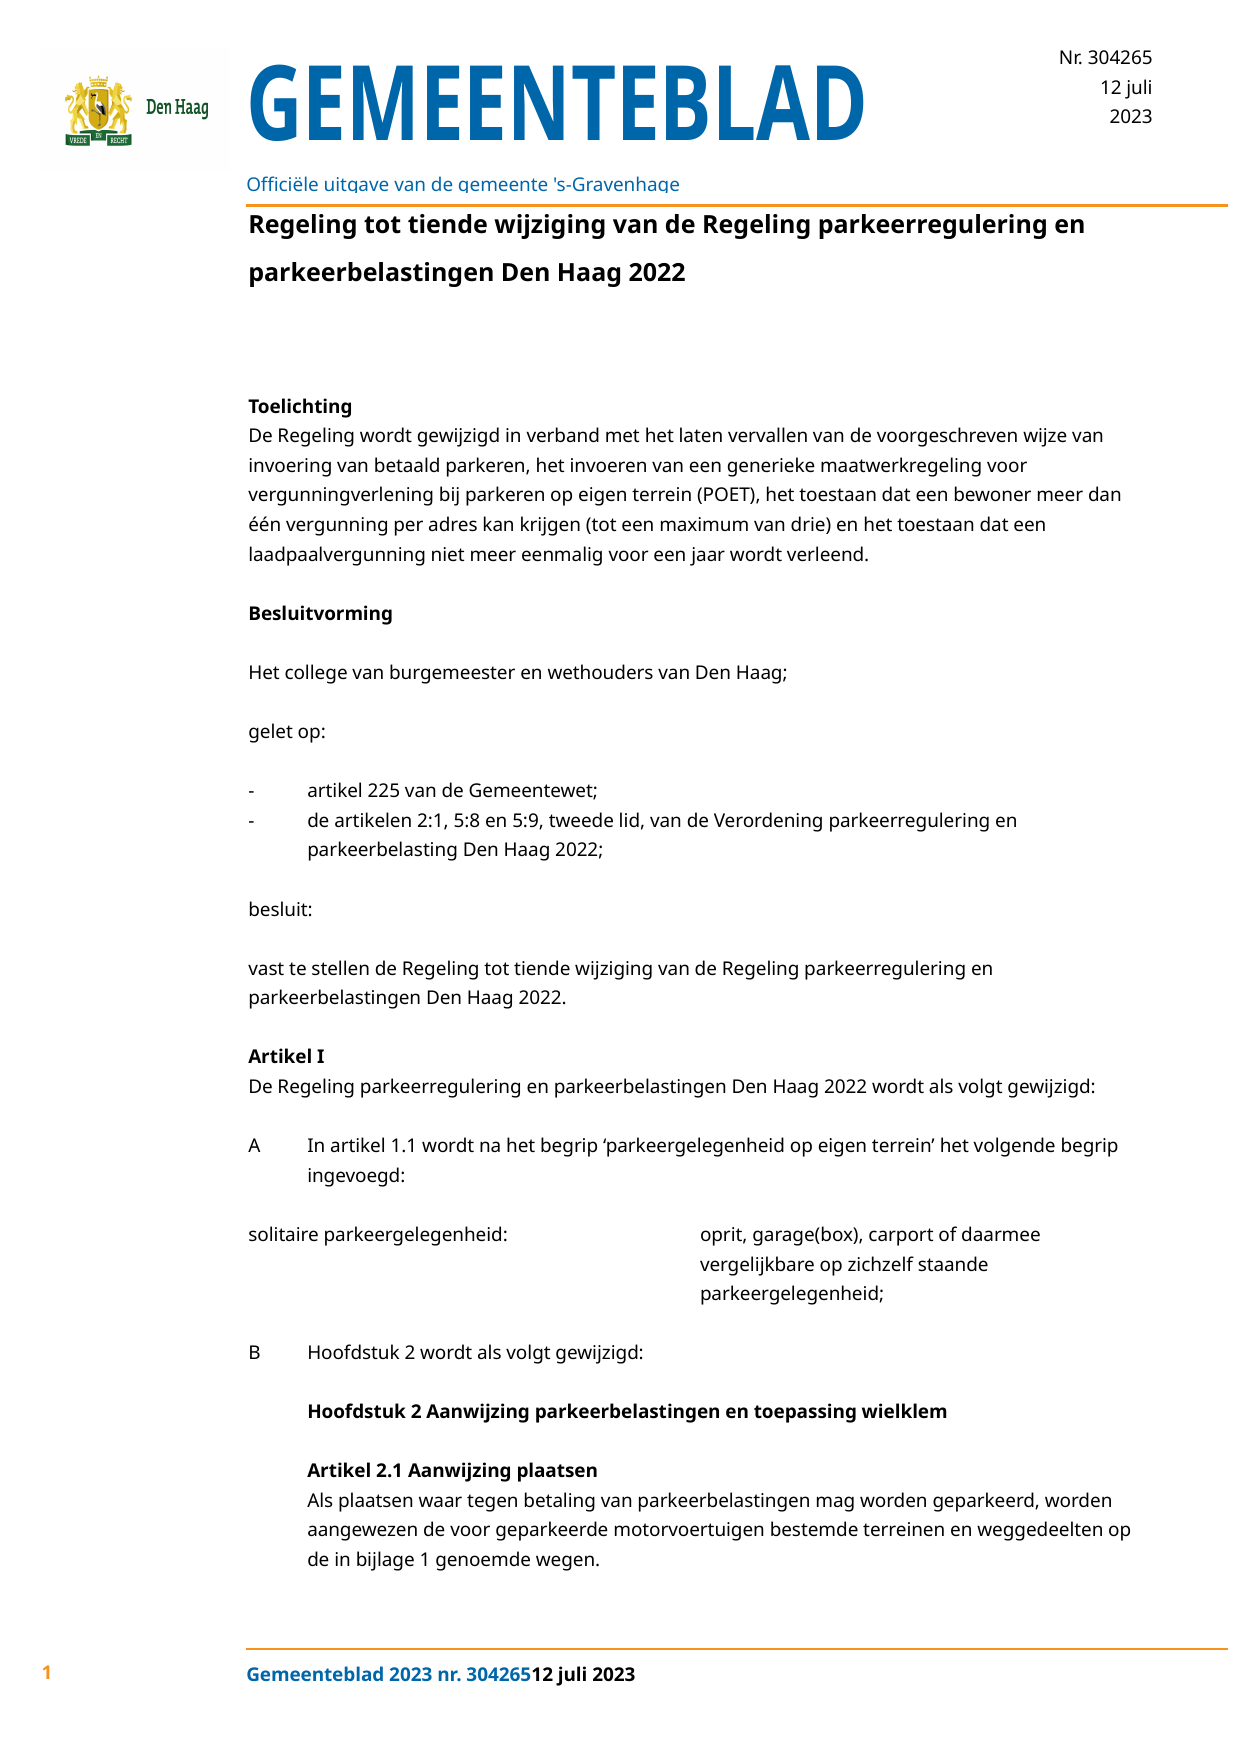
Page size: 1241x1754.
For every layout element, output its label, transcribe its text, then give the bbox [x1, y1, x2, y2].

text besluit: [248, 896, 1152, 922]
table_header oprit, garage(box), carport of daarmee vergelijkbare op zichzelf staande parkeergelegenheid; [700, 1221, 1152, 1306]
list artikel 225 van de Gemeentewet; [248, 777, 1152, 803]
text vast te stellen de Regeling tot tiende wijziging van de Regeling parkeerregulering en parkeerbelastingen Den Haag 2022. [248, 955, 1152, 1010]
list Hoofdstuk 2 wordt als volgt gewijzigd: [248, 1339, 1152, 1365]
text De Regeling wordt gewijzigd in verband met het laten vervallen van de voorgeschreven wijze van invoering van betaald parkeren, het invoeren van een generieke maatwerkregeling voor vergunningverlening bij parkeren op eigen terrein (POET), het toestaan dat een bewoner meer dan één vergunning per adres kan krijgen (tot een maximum van drie) en het toestaan dat een laadpaalvergunning niet meer eenmalig voor een jaar wordt verleend. [248, 422, 1152, 567]
list de artikelen 2:1, 5:8 en 5:9, tweede lid, van de Verordening parkeerregulering en parkeerbelasting Den Haag 2022; [248, 807, 1152, 862]
text Artikel I [248, 1044, 1152, 1069]
list Artikel 2.1 Aanwijzing plaatsen [248, 1457, 1152, 1483]
picture [41, 47, 231, 172]
text gelet op: [248, 718, 1152, 744]
table_header solitaire parkeergelegenheid: [248, 1221, 700, 1306]
list Hoofdstuk 2 Aanwijzing parkeerbelastingen en toepassing wielklem [248, 1398, 1152, 1424]
text Het college van burgemeester en wethouders van Den Haag; [248, 659, 1152, 685]
text Toelichting [248, 393, 1152, 419]
list In artikel 1.1 wordt na het begrip ‘parkeergelegenheid op eigen terrein’ het volgende begrip ingevoegd: [248, 1132, 1152, 1188]
list Als plaatsen waar tegen betaling van parkeerbelastingen mag worden geparkeerd, worden aangewezen de voor geparkeerde motorvoertuigen bestemde terreinen en weggedeelten op de in bijlage 1 genoemde wegen. [248, 1487, 1152, 1572]
text De Regeling parkeerregulering en parkeerbelastingen Den Haag 2022 wordt als volgt gewijzigd: [248, 1073, 1152, 1099]
text Regeling tot tiende wijziging van de Regeling parkeerregulering en parkeerbelastingen Den Haag 2022 [248, 207, 1152, 288]
text Besluitvorming [248, 600, 1152, 626]
